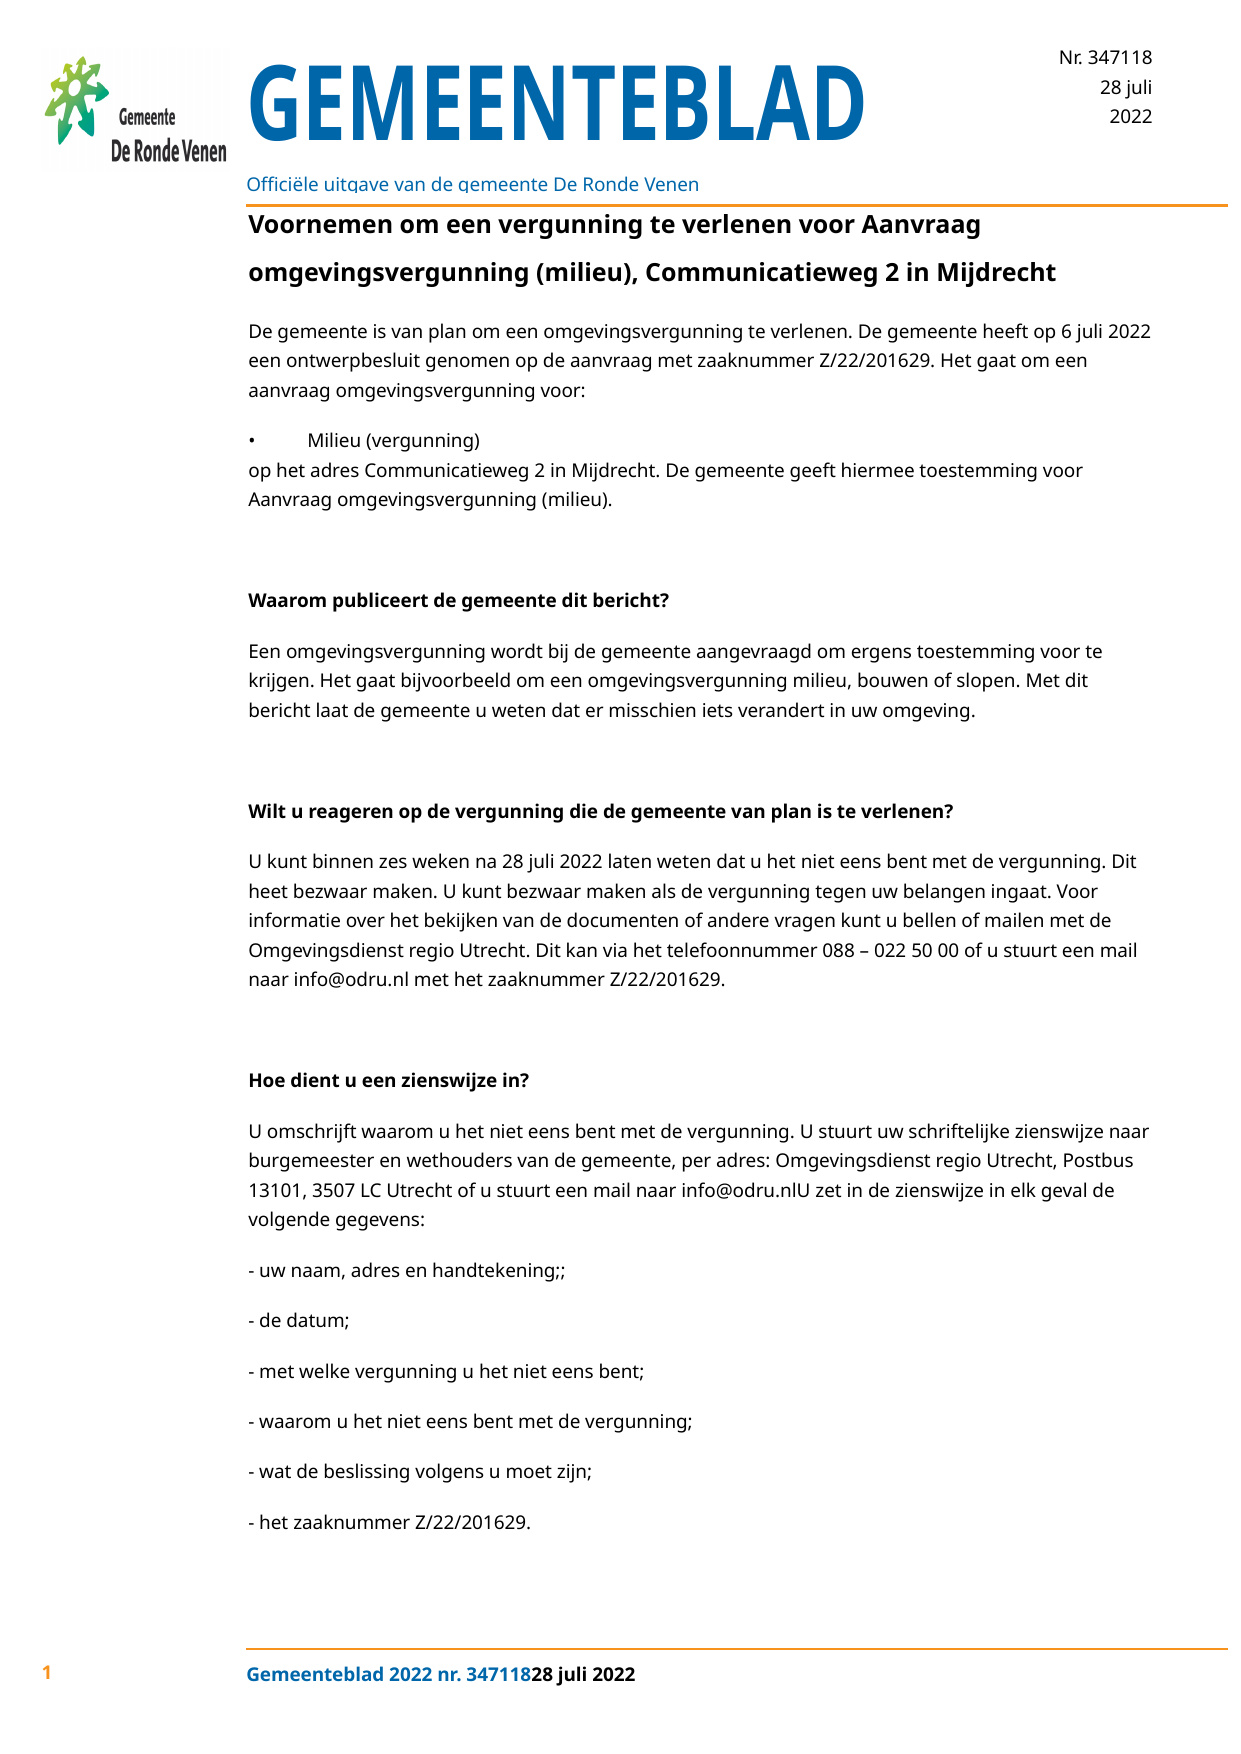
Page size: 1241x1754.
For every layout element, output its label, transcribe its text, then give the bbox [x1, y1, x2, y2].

text Waarom publiceert de gemeente dit bericht? [248, 587, 1152, 613]
text U omschrijft waarom u het niet eens bent met de vergunning. U stuurt uw schriftelijke zienswijze naar burgemeester en wethouders van de gemeente, per adres: Omgevingsdienst regio Utrecht, Postbus 13101, 3507 LC Utrecht of u stuurt een mail naar info@odru.nlU zet in de zienswijze in elk geval de volgende gegevens: [248, 1118, 1152, 1232]
text Een omgevingsvergunning wordt bij de gemeente aangevraagd om ergens toestemming voor te krijgen. Het gaat bijvoorbeeld om een omgevingsvergunning milieu, bouwen of slopen. Met dit bericht laat de gemeente u weten dat er misschien iets verandert in uw omgeving. [248, 638, 1152, 723]
text De gemeente is van plan om een omgevingsvergunning te verlenen. De gemeente heeft op 6 juli 2022 een ontwerpbesluit genomen op de aanvraag met zaaknummer Z/22/201629. Het gaat om een aanvraag omgevingsvergunning voor: [248, 318, 1152, 403]
text - het zaaknummer Z/22/201629. [248, 1509, 1152, 1535]
text - uw naam, adres en handtekening;; [248, 1257, 1152, 1283]
text Wilt u reageren op de vergunning die de gemeente van plan is te verlenen? [248, 798, 1152, 824]
text - wat de beslissing volgens u moet zijn; [248, 1459, 1152, 1484]
text U kunt binnen zes weken na 28 juli 2022 laten weten dat u het niet eens bent met de vergunning. Dit heet bezwaar maken. U kunt bezwaar maken als de vergunning tegen uw belangen ingaat. Voor informatie over het bekijken van de documenten of andere vragen kunt u bellen of mailen met de Omgevingsdienst regio Utrecht. Dit kan via het telefoonnummer 088 – 022 50 00 of u stuurt een mail naar info@odru.nl met het zaaknummer Z/22/201629. [248, 848, 1152, 992]
text Voornemen om een vergunning te verlenen voor Aanvraag omgevingsvergunning (milieu), Communicatieweg 2 in Mijdrecht [248, 207, 1152, 288]
picture [41, 47, 231, 172]
text - waarom u het niet eens bent met de vergunning; [248, 1408, 1152, 1434]
text op het adres Communicatieweg 2 in Mijdrecht. De gemeente geeft hiermee toestemming voor Aanvraag omgevingsvergunning (milieu). [248, 457, 1152, 512]
text - de datum; [248, 1307, 1152, 1333]
list Milieu (vergunning) [248, 427, 1152, 453]
text - met welke vergunning u het niet eens bent; [248, 1358, 1152, 1384]
text Hoe dient u een zienswijze in? [248, 1067, 1152, 1093]
